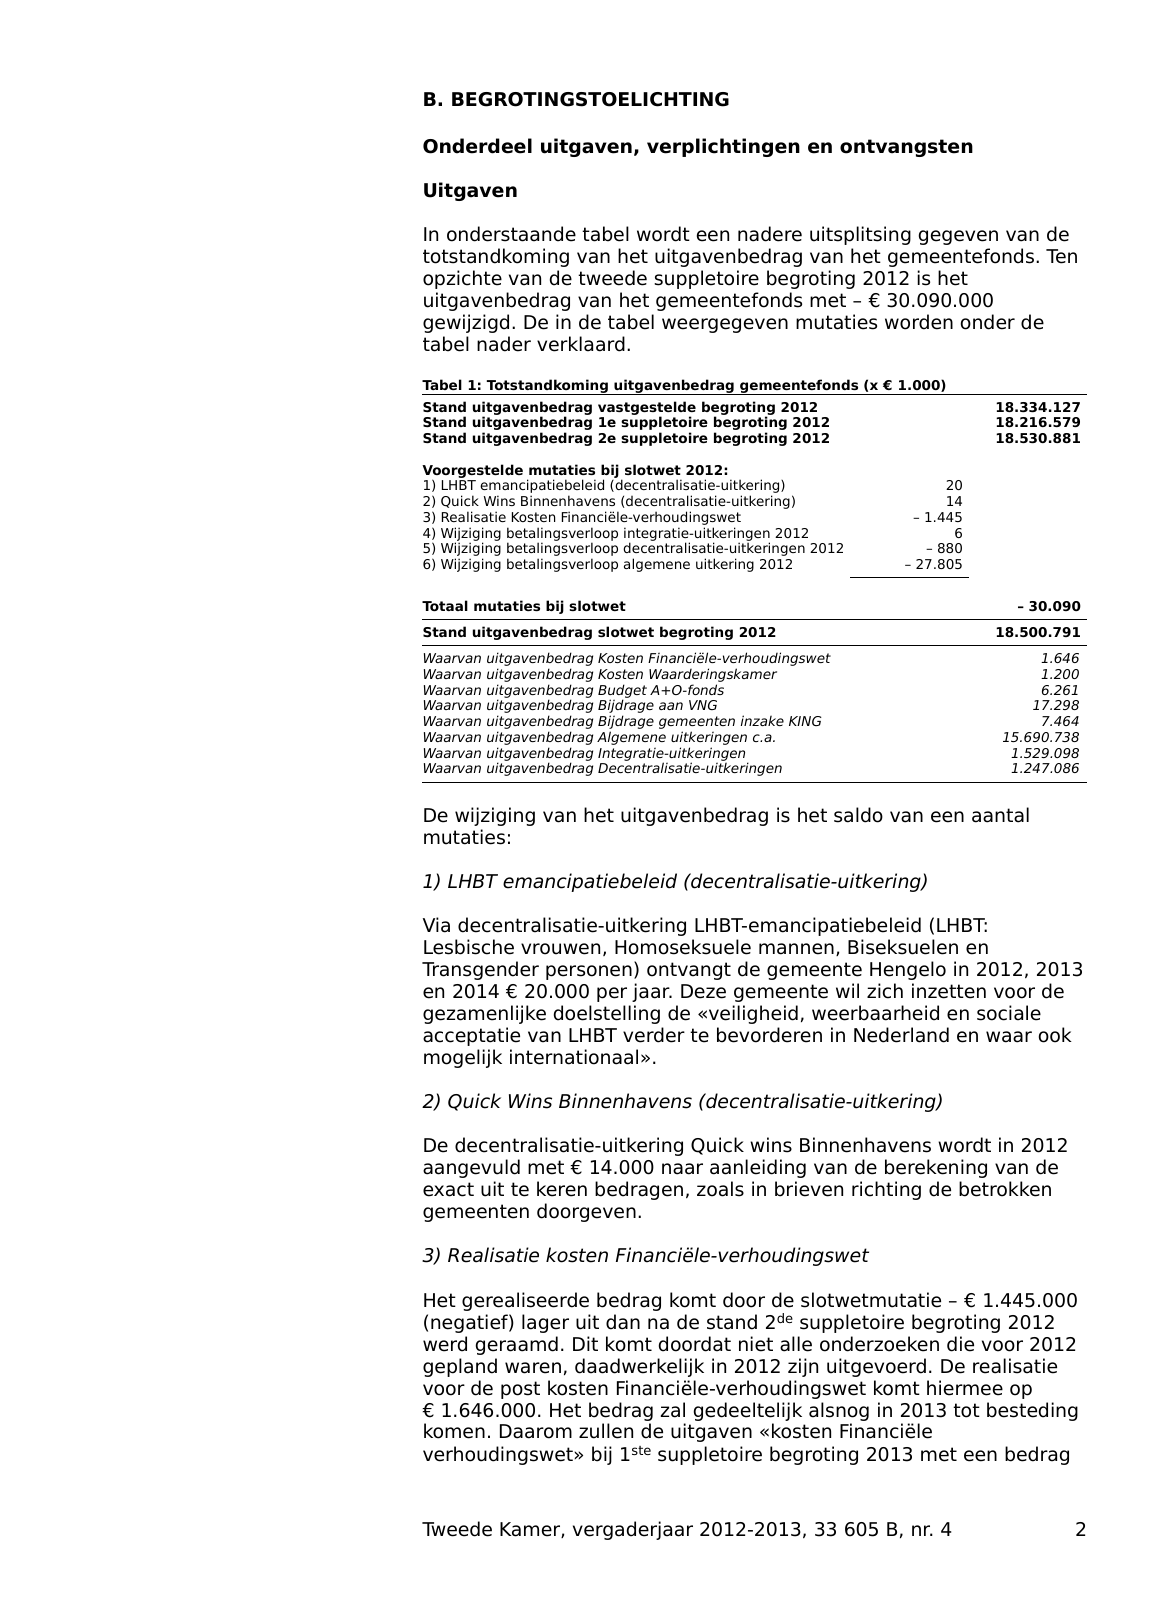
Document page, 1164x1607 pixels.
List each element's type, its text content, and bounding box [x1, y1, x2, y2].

table_cell [850, 714, 968, 730]
table_cell [850, 667, 968, 682]
table_cell Waarvan uitgavenbedrag Kosten Waarderingskamer [422, 667, 850, 682]
table_cell [422, 447, 850, 462]
table_cell [850, 415, 968, 431]
table_cell 15.690.738 [969, 730, 1087, 745]
text Het gerealiseerde bedrag komt door de slotwetmutatie – € 1.445.000 (negatief) lager uit dan na de stand 2de suppletoire begroting 2012 werd geraamd. Dit komt doordat niet alle onderzoeken die voor 2012 gepland waren, daadwerkelijk in 2012 zijn uitgevoerd. De realisatie voor de post kosten Financiële-verhoudingswet komt hiermee op € 1.646.000. Het bedrag zal gedeeltelijk alsnog in 2013 tot besteding komen. Daarom zullen de uitgaven «kosten Financiële verhoudingswet» bij 1ste suppletoire begroting 2013 met een bedrag [422, 1289, 1087, 1465]
table_cell [850, 730, 968, 745]
table_cell [850, 683, 968, 698]
table_cell 3) Realisatie Kosten Financiële-verhoudingswet [422, 510, 850, 525]
table_header Tabel 1: Totstandkoming uitgavenbedrag gemeentefonds (x € 1.000) [422, 378, 1087, 394]
table_cell [850, 745, 968, 761]
table_cell [850, 761, 968, 782]
table_cell 18.530.881 [969, 431, 1087, 447]
table_cell [850, 698, 968, 714]
table_cell Stand uitgavenbedrag vastgestelde begroting 2012 [422, 395, 850, 415]
subtitle Uitgaven [422, 180, 1087, 202]
table_cell – 30.090 [969, 599, 1087, 619]
table_cell Waarvan uitgavenbedrag Algemene uitkeringen c.a. [422, 730, 850, 745]
table_cell Waarvan uitgavenbedrag Integratie-uitkeringen [422, 745, 850, 761]
table_cell 7.464 [969, 714, 1087, 730]
table_cell Waarvan uitgavenbedrag Bijdrage gemeenten inzake KING [422, 714, 850, 730]
table_cell [850, 620, 968, 645]
text Via decentralisatie-uitkering LHBT-emancipatiebeleid (LHBT: Lesbische vrouwen, Homoseksuele mannen, Biseksuelen en Transgender personen) ontvangt de gemeente Hengelo in 2012, 2013 en 2014 € 20.000 per jaar. Deze gemeente wil zich inzetten voor de gezamenlijke doelstelling de «veiligheid, weerbaarheid en sociale acceptatie van LHBT verder te bevorderen in Nederland en waar ook mogelijk internationaal». [422, 915, 1087, 1069]
table_cell Waarvan uitgavenbedrag Decentralisatie-uitkeringen [422, 761, 850, 782]
subtitle 1) LHBT emancipatiebeleid (decentralisatie-uitkering) [422, 871, 1087, 893]
table_cell Stand uitgavenbedrag 1e suppletoire begroting 2012 [422, 415, 850, 431]
text In onderstaande tabel wordt een nadere uitsplitsing gegeven van de totstandkoming van het uitgavenbedrag van het gemeentefonds. Ten opzichte van de tweede suppletoire begroting 2012 is het uitgavenbedrag van het gemeentefonds met – € 30.090.000 gewijzigd. De in de tabel weergegeven mutaties worden onder de tabel nader verklaard. [422, 224, 1087, 356]
table_cell 6) Wijziging betalingsverloop algemene uitkering 2012 [422, 557, 850, 577]
table_cell Waarvan uitgavenbedrag Bijdrage aan VNG [422, 698, 850, 714]
table_cell [969, 478, 1087, 494]
table_cell [422, 577, 850, 599]
table_cell 6.261 [969, 683, 1087, 698]
table_cell [969, 447, 1087, 462]
text De decentralisatie-uitkering Quick wins Binnenhavens wordt in 2012 aangevuld met € 14.000 naar aanleiding van de berekening van de exact uit te keren bedragen, zoals in brieven richting de betrokken gemeenten doorgeven. [422, 1135, 1087, 1223]
table_cell Stand uitgavenbedrag 2e suppletoire begroting 2012 [422, 431, 850, 447]
table_cell [850, 447, 968, 462]
table_cell Waarvan uitgavenbedrag Kosten Financiële-verhoudingswet [422, 646, 850, 667]
table_cell Waarvan uitgavenbedrag Budget A+O-fonds [422, 683, 850, 698]
table_cell 17.298 [969, 698, 1087, 714]
table_cell 4) Wijziging betalingsverloop integratie-uitkeringen 2012 [422, 525, 850, 541]
table_cell [850, 599, 968, 619]
table_cell [850, 578, 968, 599]
table_cell Voorgestelde mutaties bij slotwet 2012: [422, 463, 850, 478]
table_cell – 880 [850, 541, 968, 557]
table_cell 1) LHBT emancipatiebeleid (decentralisatie-uitkering) [422, 478, 850, 494]
table_cell [969, 510, 1087, 525]
table_cell 14 [850, 494, 968, 510]
text De wijziging van het uitgavenbedrag is het saldo van een aantal mutaties: [422, 805, 1087, 849]
table_cell [850, 395, 968, 415]
table_cell 2) Quick Wins Binnenhavens (decentralisatie-uitkering) [422, 494, 850, 510]
table_cell 1.200 [969, 667, 1087, 682]
table_cell [850, 431, 968, 447]
table_cell 6 [850, 525, 968, 541]
table_cell [969, 463, 1087, 478]
table_cell – 27.805 [850, 557, 968, 577]
table_cell 18.334.127 [969, 395, 1087, 415]
table_cell Totaal mutaties bij slotwet [422, 599, 850, 619]
table_cell [969, 557, 1087, 577]
table_cell [850, 646, 968, 667]
table_cell 18.216.579 [969, 415, 1087, 431]
table_cell 5) Wijziging betalingsverloop decentralisatie-uitkeringen 2012 [422, 541, 850, 557]
table_cell 1.247.086 [969, 761, 1087, 782]
table_cell Stand uitgavenbedrag slotwet begroting 2012 [422, 620, 850, 645]
table_cell 18.500.791 [969, 620, 1087, 645]
subtitle B. BEGROTINGSTOELICHTING [422, 89, 1087, 111]
table_cell 1.646 [969, 646, 1087, 667]
subtitle 2) Quick Wins Binnenhavens (decentralisatie-uitkering) [422, 1091, 1087, 1113]
table_cell [969, 541, 1087, 557]
table_cell – 1.445 [850, 510, 968, 525]
table_cell [969, 577, 1087, 599]
table_cell 1.529.098 [969, 745, 1087, 761]
table_cell [969, 525, 1087, 541]
table_cell 20 [850, 478, 968, 494]
table_cell [969, 494, 1087, 510]
subtitle Onderdeel uitgaven, verplichtingen en ontvangsten [422, 136, 1087, 158]
subtitle 3) Realisatie kosten Financiële-verhoudingswet [422, 1245, 1087, 1267]
table_cell [850, 463, 968, 478]
